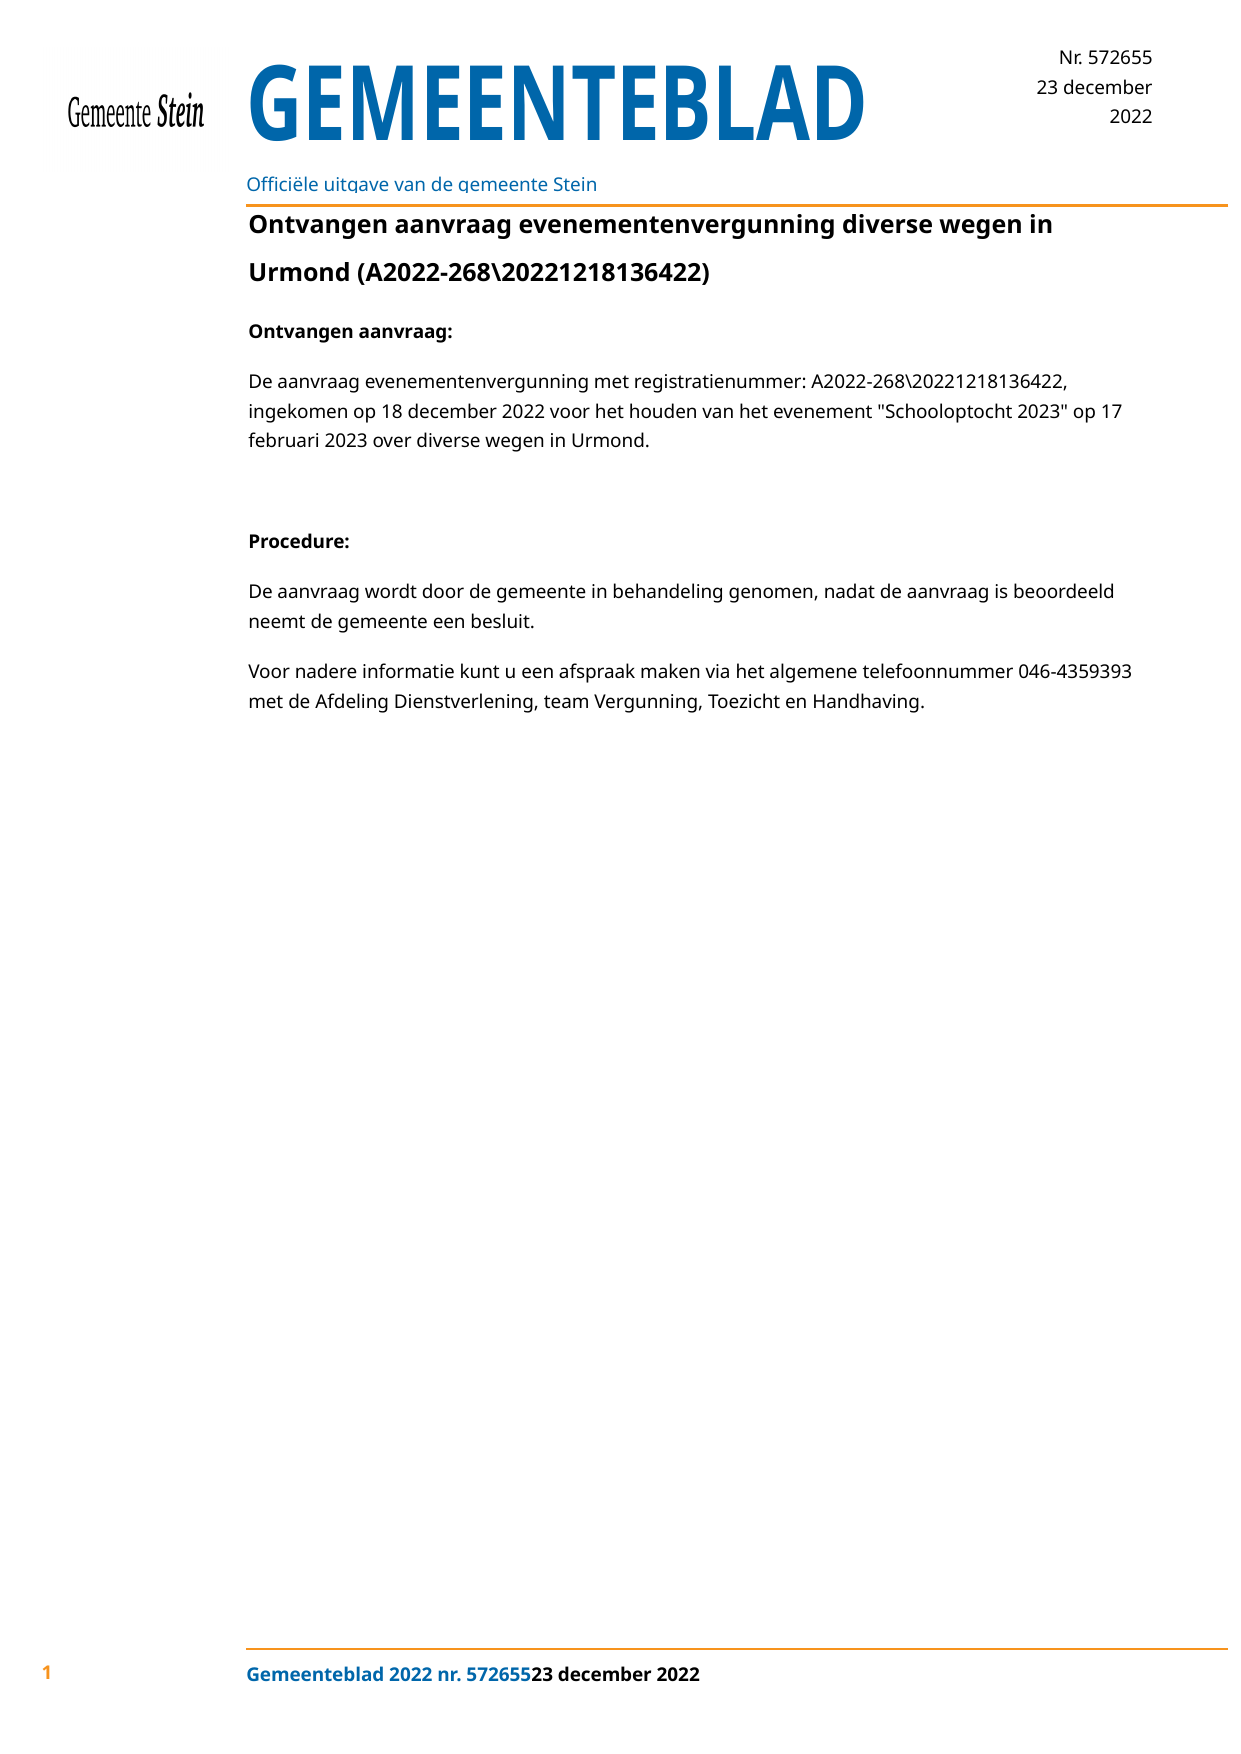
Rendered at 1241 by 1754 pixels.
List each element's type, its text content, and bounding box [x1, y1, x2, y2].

picture [41, 47, 231, 172]
text Ontvangen aanvraag evenementenvergunning diverse wegen in Urmond (A2022-268\20221218136422) [248, 207, 1152, 288]
text Procedure: [248, 528, 1152, 554]
text De aanvraag wordt door de gemeente in behandeling genomen, nadat de aanvraag is beoordeeld neemt de gemeente een besluit. [248, 579, 1152, 634]
text De aanvraag evenementenvergunning met registratienummer: A2022-268\20221218136422, ingekomen op 18 december 2022 voor het houden van het evenement "Schooloptocht 2023" op 17 februari 2023 over diverse wegen in Urmond. [248, 368, 1152, 453]
text Voor nadere informatie kunt u een afspraak maken via het algemene telefoonnummer 046-4359393 met de Afdeling Dienstverlening, team Vergunning, Toezicht en Handhaving. [248, 659, 1152, 714]
text Ontvangen aanvraag: [248, 318, 1152, 344]
